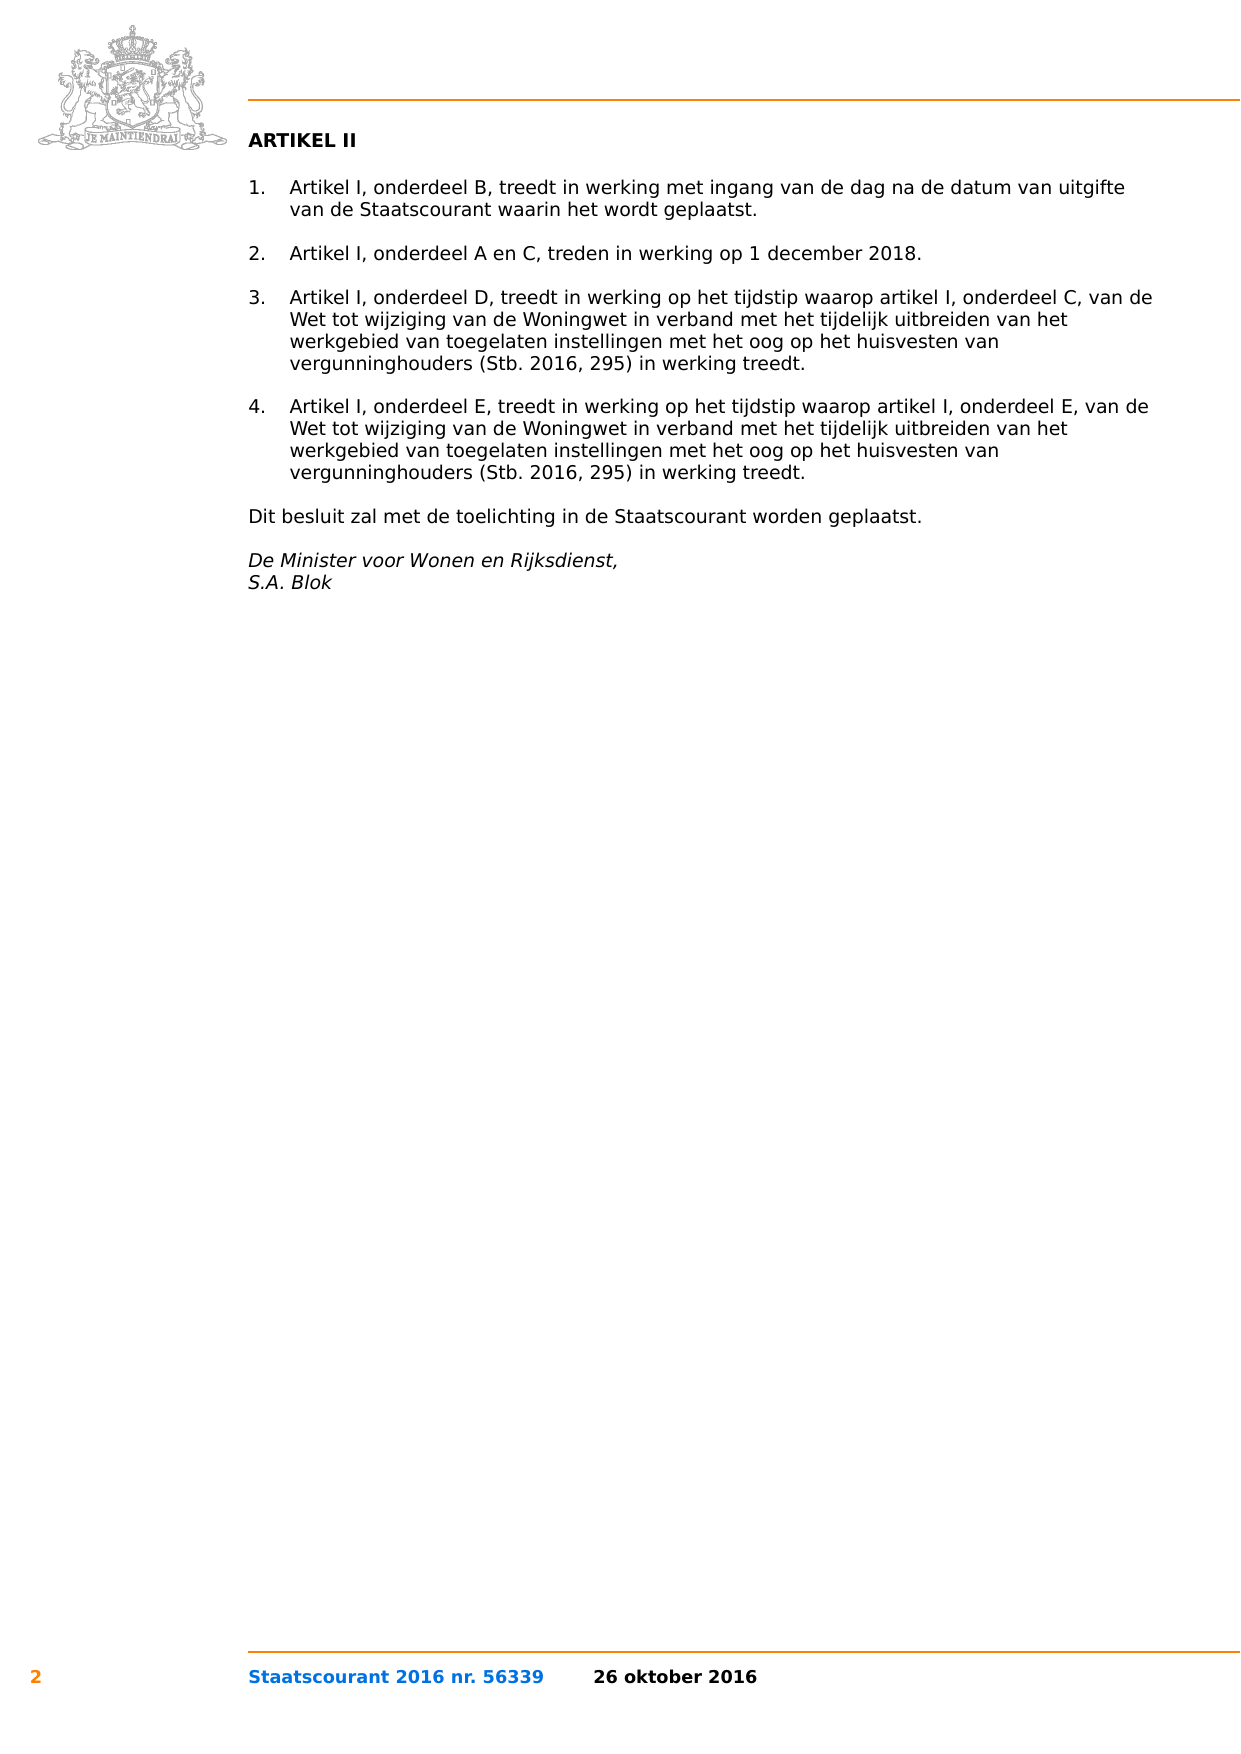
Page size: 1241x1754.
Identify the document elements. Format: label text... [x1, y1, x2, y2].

text Dit besluit zal met de toelichting in de Staatscourant worden geplaatst. [248, 506, 1163, 528]
subtitle ARTIKEL II [248, 130, 1163, 152]
text 4. Artikel I, onderdeel E, treedt in werking op het tijdstip waarop artikel I, onderdeel E, van de Wet tot wijziging van de Woningwet in verband met het tijdelijk uitbreiden van het werkgebied van toegelaten instellingen met het oog op het huisvesten van vergunninghouders (Stb. 2016, 295) in werking treedt. [248, 396, 1163, 484]
picture [38, 25, 227, 150]
text 1. Artikel I, onderdeel B, treedt in werking met ingang van de dag na de datum van uitgifte van de Staatscourant waarin het wordt geplaatst. [248, 177, 1163, 221]
text 2. Artikel I, onderdeel A en C, treden in werking op 1 december 2018. [248, 243, 1163, 265]
text 3. Artikel I, onderdeel D, treedt in werking op het tijdstip waarop artikel I, onderdeel C, van de Wet tot wijziging van de Woningwet in verband met het tijdelijk uitbreiden van het werkgebied van toegelaten instellingen met het oog op het huisvesten van vergunninghouders (Stb. 2016, 295) in werking treedt. [248, 287, 1163, 374]
text De Minister voor Wonen en Rijksdienst, S.A. Blok [248, 550, 1163, 594]
